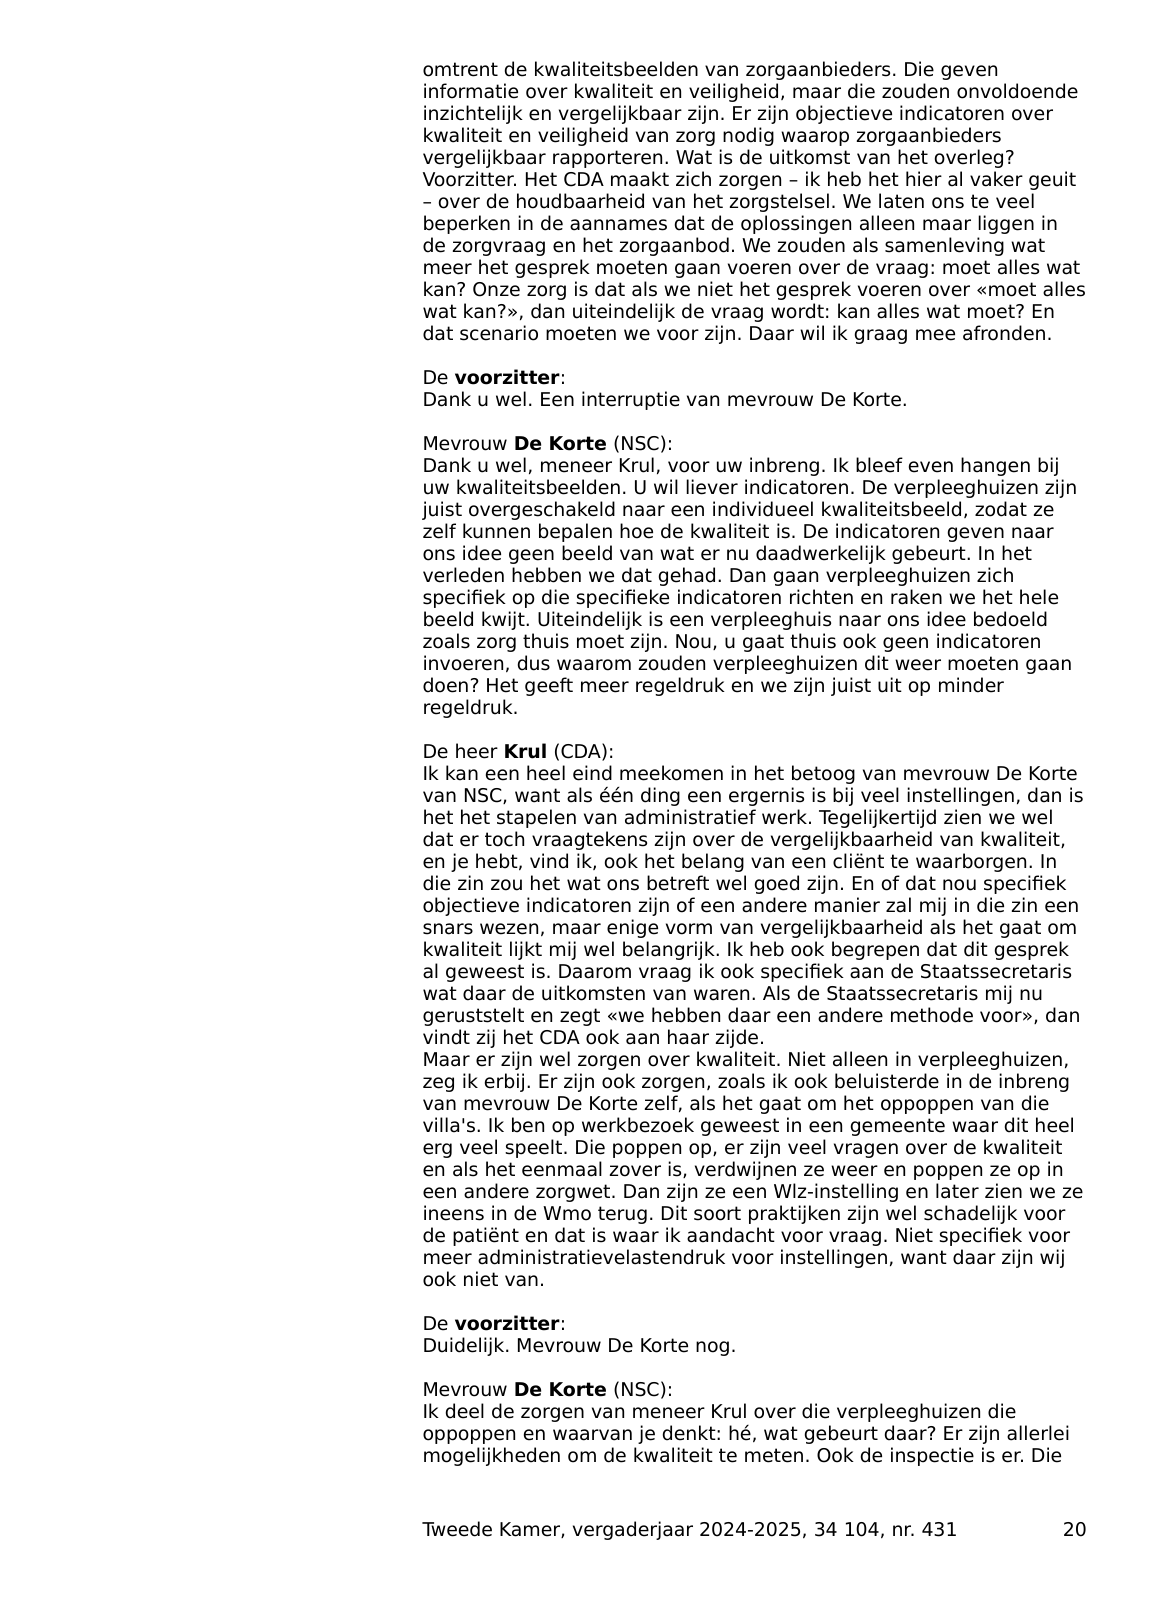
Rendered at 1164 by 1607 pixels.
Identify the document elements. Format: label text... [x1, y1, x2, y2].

text Dank u wel. Een interruptie van mevrouw De Korte. [422, 389, 1087, 411]
text Mevrouw De Korte (NSC): [422, 1379, 1087, 1401]
text Voorzitter. Het CDA maakt zich zorgen – ik heb het hier al vaker geuit – over de houdbaarheid van het zorgstelsel. We laten ons te veel beperken in de aannames dat de oplossingen alleen maar liggen in de zorgvraag en het zorgaanbod. We zouden als samenleving wat meer het gesprek moeten gaan voeren over de vraag: moet alles wat kan? Onze zorg is dat als we niet het gesprek voeren over «moet alles wat kan?», dan uiteindelijk de vraag wordt: kan alles wat moet? En dat scenario moeten we voor zijn. Daar wil ik graag mee afronden. [422, 169, 1087, 345]
text Dank u wel, meneer Krul, voor uw inbreng. Ik bleef even hangen bij uw kwaliteitsbeelden. U wil liever indicatoren. De verpleeghuizen zijn juist overgeschakeld naar een individueel kwaliteitsbeeld, zodat ze zelf kunnen bepalen hoe de kwaliteit is. De indicatoren geven naar ons idee geen beeld van wat er nu daadwerkelijk gebeurt. In het verleden hebben we dat gehad. Dan gaan verpleeghuizen zich specifiek op die specifieke indicatoren richten en raken we het hele beeld kwijt. Uiteindelijk is een verpleeghuis naar ons idee bedoeld zoals zorg thuis moet zijn. Nou, u gaat thuis ook geen indicatoren invoeren, dus waarom zouden verpleeghuizen dit weer moeten gaan doen? Het geeft meer regeldruk en we zijn juist uit op minder regeldruk. [422, 455, 1087, 719]
text De voorzitter: [422, 1313, 1087, 1335]
text omtrent de kwaliteitsbeelden van zorgaanbieders. Die geven informatie over kwaliteit en veiligheid, maar die zouden onvoldoende inzichtelijk en vergelijkbaar zijn. Er zijn objectieve indicatoren over kwaliteit en veiligheid van zorg nodig waarop zorgaanbieders vergelijkbaar rapporteren. Wat is de uitkomst van het overleg? [422, 59, 1087, 169]
text Maar er zijn wel zorgen over kwaliteit. Niet alleen in verpleeghuizen, zeg ik erbij. Er zijn ook zorgen, zoals ik ook beluisterde in de inbreng van mevrouw De Korte zelf, als het gaat om het oppoppen van die villa's. Ik ben op werkbezoek geweest in een gemeente waar dit heel erg veel speelt. Die poppen op, er zijn veel vragen over de kwaliteit en als het eenmaal zover is, verdwijnen ze weer en poppen ze op in een andere zorgwet. Dan zijn ze een Wlz-instelling en later zien we ze ineens in de Wmo terug. Dit soort praktijken zijn wel schadelijk voor de patiënt en dat is waar ik aandacht voor vraag. Niet specifiek voor meer administratievelastendruk voor instellingen, want daar zijn wij ook niet van. [422, 1049, 1087, 1291]
text De heer Krul (CDA): [422, 741, 1087, 763]
text Duidelijk. Mevrouw De Korte nog. [422, 1335, 1087, 1357]
text Mevrouw De Korte (NSC): [422, 433, 1087, 455]
text De voorzitter: [422, 367, 1087, 389]
text Ik deel de zorgen van meneer Krul over die verpleeghuizen die oppoppen en waarvan je denkt: hé, wat gebeurt daar? Er zijn allerlei mogelijkheden om de kwaliteit te meten. Ook de inspectie is er. Die [422, 1401, 1087, 1467]
text Ik kan een heel eind meekomen in het betoog van mevrouw De Korte van NSC, want als één ding een ergernis is bij veel instellingen, dan is het het stapelen van administratief werk. Tegelijkertijd zien we wel dat er toch vraagtekens zijn over de vergelijkbaarheid van kwaliteit, en je hebt, vind ik, ook het belang van een cliënt te waarborgen. In die zin zou het wat ons betreft wel goed zijn. En of dat nou specifiek objectieve indicatoren zijn of een andere manier zal mij in die zin een snars wezen, maar enige vorm van vergelijkbaarheid als het gaat om kwaliteit lijkt mij wel belangrijk. Ik heb ook begrepen dat dit gesprek al geweest is. Daarom vraag ik ook specifiek aan de Staatssecretaris wat daar de uitkomsten van waren. Als de Staatssecretaris mij nu geruststelt en zegt «we hebben daar een andere methode voor», dan vindt zij het CDA ook aan haar zijde. [422, 763, 1087, 1049]
